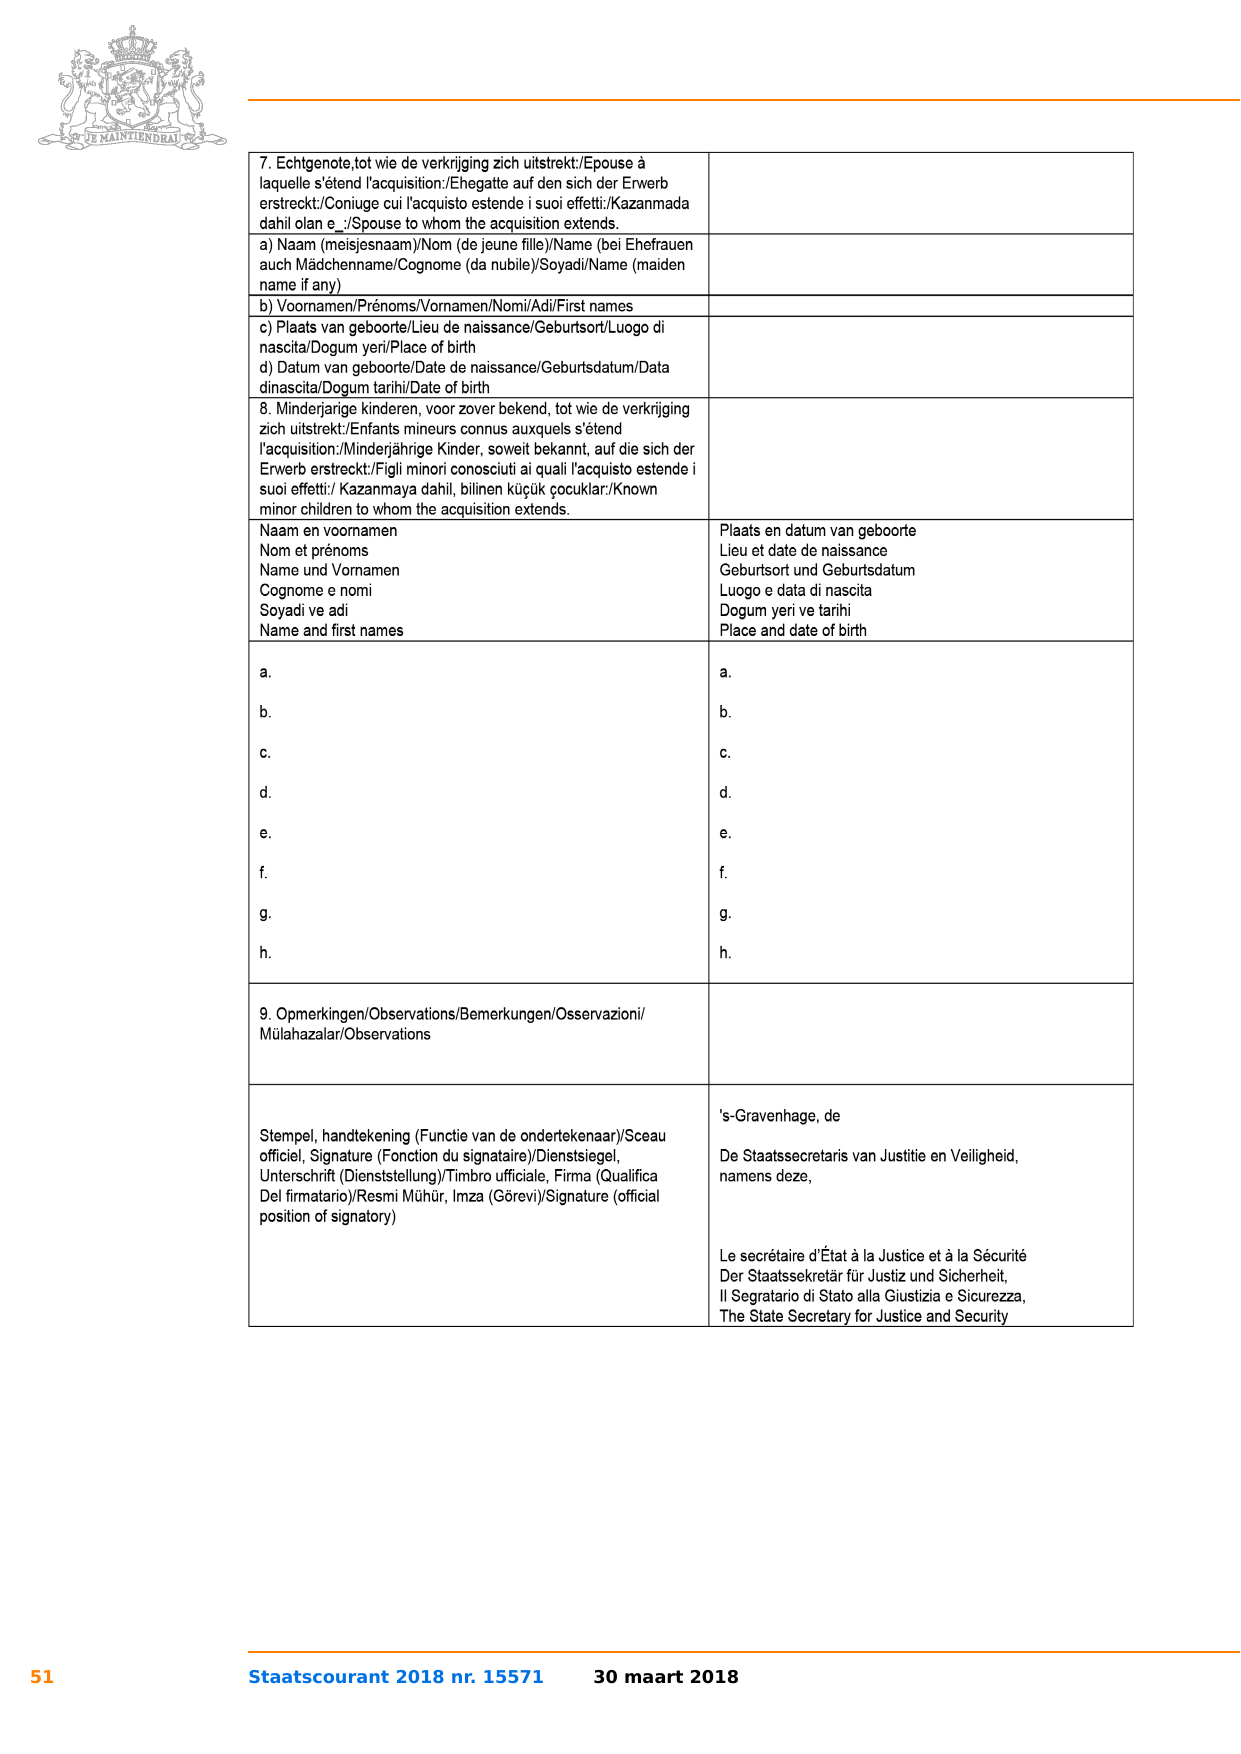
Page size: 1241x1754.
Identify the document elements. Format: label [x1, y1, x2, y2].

picture [248, 151, 1134, 1327]
picture [38, 25, 227, 150]
